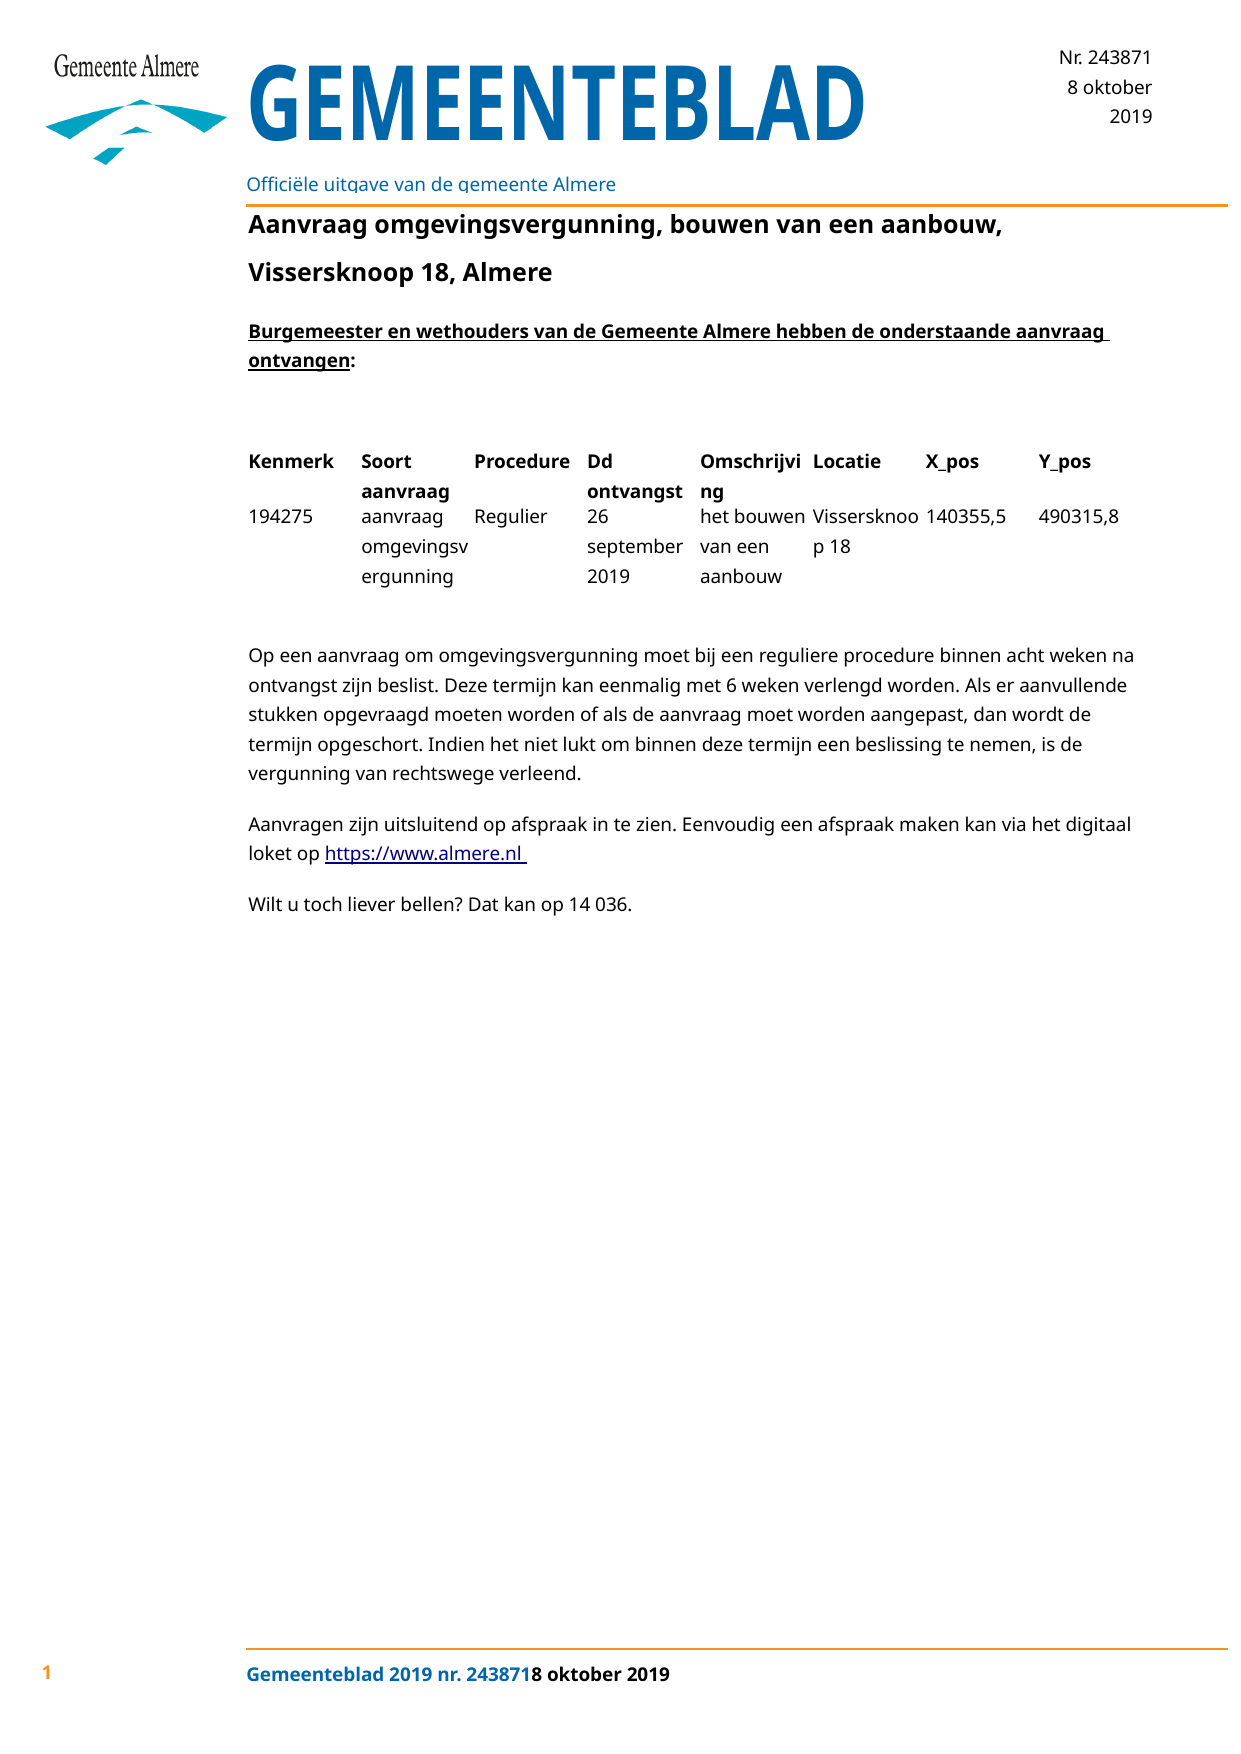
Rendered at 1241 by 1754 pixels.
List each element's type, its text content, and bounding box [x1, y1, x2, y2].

table_header Dd ontvangst [587, 449, 700, 504]
table_cell 490315,8 [1039, 504, 1152, 589]
table_header X_pos [926, 449, 1038, 504]
table_header Locatie [813, 449, 926, 504]
table_header Soort aanvraag [361, 449, 474, 504]
table_header Procedure [474, 449, 587, 504]
table_cell Vissersknoop 18 [813, 504, 926, 589]
text Aanvraag omgevingsvergunning, bouwen van een aanbouw, Vissersknoop 18, Almere [248, 207, 1152, 288]
table_cell 26 september 2019 [587, 504, 700, 589]
text Burgemeester en wethouders van de Gemeente Almere hebben de onderstaande aanvraag ontvangen: [248, 318, 1152, 373]
table_header Kenmerk [248, 449, 361, 504]
text Op een aanvraag om omgevingsvergunning moet bij een reguliere procedure binnen acht weken na ontvangst zijn beslist. Deze termijn kan eenmalig met 6 weken verlengd worden. Als er aanvullende stukken opgevraagd moeten worden of als de aanvraag moet worden aangepast, dan wordt de termijn opgeschort. Indien het niet lukt om binnen deze termijn een beslissing te nemen, is de vergunning van rechtswege verleend. [248, 642, 1152, 786]
text Aanvragen zijn uitsluitend op afspraak in te zien. Eenvoudig een afspraak maken kan via het digitaal loket op https://www.almere.nl [248, 811, 1152, 866]
table_cell 140355,5 [926, 504, 1038, 589]
picture [41, 47, 231, 172]
table_cell het bouwen van een aanbouw [700, 504, 813, 589]
table_header Y_pos [1039, 449, 1152, 504]
table_header Omschrijving [700, 449, 813, 504]
table_cell aanvraag omgevingsvergunning [361, 504, 474, 589]
table_cell 194275 [248, 504, 361, 589]
table_cell Regulier [474, 504, 587, 589]
text Wilt u toch liever bellen? Dat kan op 14 036. [248, 891, 1152, 917]
